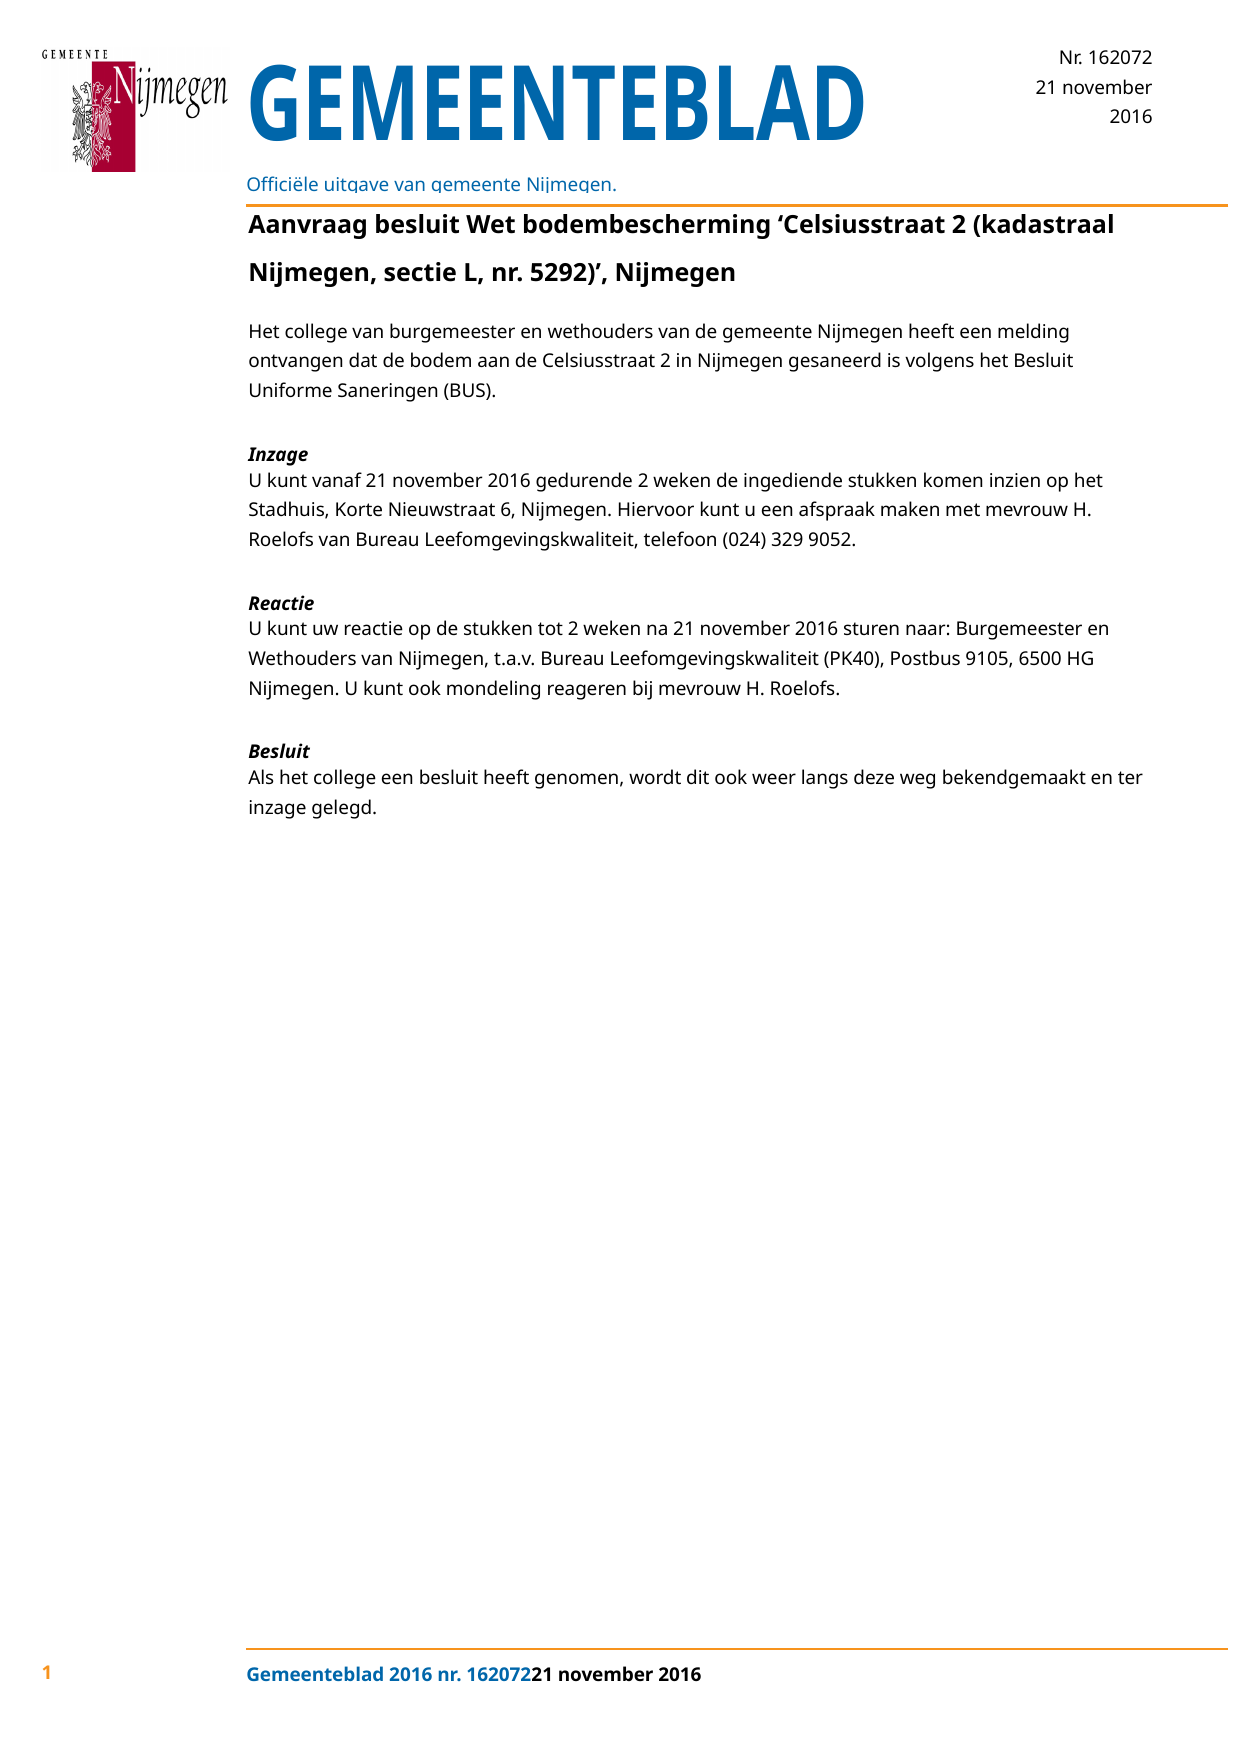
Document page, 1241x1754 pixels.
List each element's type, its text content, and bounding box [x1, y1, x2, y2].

text Als het college een besluit heeft genomen, wordt dit ook weer langs deze weg bekendgemaakt en ter inzage gelegd. [248, 764, 1152, 820]
text Het college van burgemeester en wethouders van de gemeente Nijmegen heeft een melding ontvangen dat de bodem aan de Celsiusstraat 2 in Nijmegen gesaneerd is volgens het Besluit Uniforme Saneringen (BUS). [248, 318, 1152, 403]
text Aanvraag besluit Wet bodembescherming ‘Celsiusstraat 2 (kadastraal Nijmegen, sectie L, nr. 5292)’, Nijmegen [248, 207, 1152, 288]
text Inzage [248, 441, 1152, 467]
text Besluit [248, 739, 1152, 764]
picture [41, 47, 231, 172]
text Reactie [248, 590, 1152, 616]
text U kunt uw reactie op de stukken tot 2 weken na 21 november 2016 sturen naar: Burgemeester en Wethouders van Nijmegen, t.a.v. Bureau Leefomgevingskwaliteit (PK40), Postbus 9105, 6500 HG Nijmegen. U kunt ook mondeling reageren bij mevrouw H. Roelofs. [248, 616, 1152, 701]
text U kunt vanaf 21 november 2016 gedurende 2 weken de ingediende stukken komen inzien op het Stadhuis, Korte Nieuwstraat 6, Nijmegen. Hiervoor kunt u een afspraak maken met mevrouw H. Roelofs van Bureau Leefomgevingskwaliteit, telefoon (024) 329 9052. [248, 467, 1152, 552]
